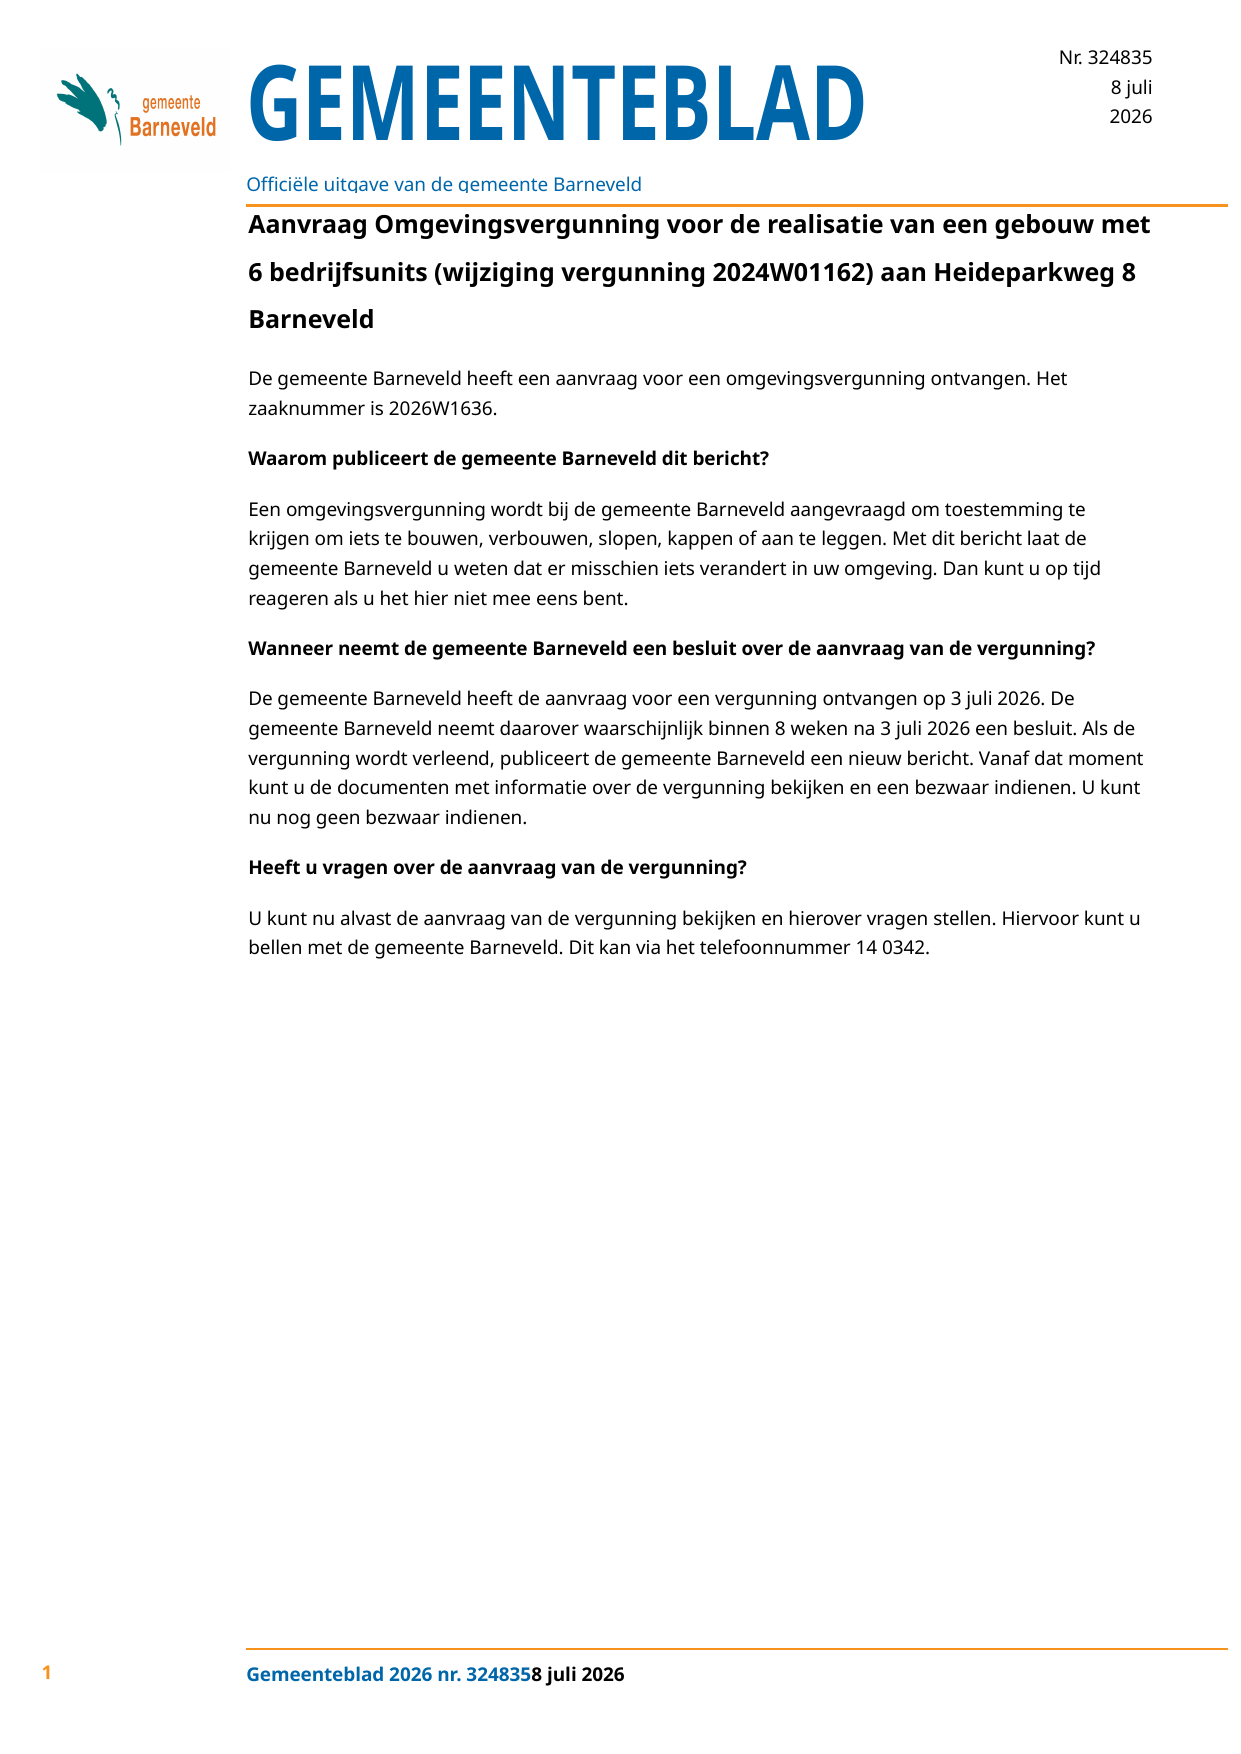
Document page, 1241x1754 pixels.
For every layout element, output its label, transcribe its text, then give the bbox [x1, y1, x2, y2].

text Een omgevingsvergunning wordt bij de gemeente Barneveld aangevraagd om toestemming te krijgen om iets te bouwen, verbouwen, slopen, kappen of aan te leggen. Met dit bericht laat de gemeente Barneveld u weten dat er misschien iets verandert in uw omgeving. Dan kunt u op tijd reageren als u het hier niet mee eens bent. [248, 496, 1152, 610]
text Wanneer neemt de gemeente Barneveld een besluit over de aanvraag van de vergunning? [248, 635, 1152, 661]
text Heeft u vragen over de aanvraag van de vergunning? [248, 854, 1152, 880]
text De gemeente Barneveld heeft een aanvraag voor een omgevingsvergunning ontvangen. Het zaaknummer is 2026W1636. [248, 366, 1152, 421]
text U kunt nu alvast de aanvraag van de vergunning bekijken en hierover vragen stellen. Hiervoor kunt u bellen met de gemeente Barneveld. Dit kan via het telefoonnummer 14 0342. [248, 905, 1152, 960]
picture [41, 47, 231, 172]
text De gemeente Barneveld heeft de aanvraag voor een vergunning ontvangen op 3 juli 2026. De gemeente Barneveld neemt daarover waarschijnlijk binnen 8 weken na 3 juli 2026 een besluit. Als de vergunning wordt verleend, publiceert de gemeente Barneveld een nieuw bericht. Vanaf dat moment kunt u de documenten met informatie over de vergunning bekijken en een bezwaar indienen. U kunt nu nog geen bezwaar indienen. [248, 686, 1152, 829]
text Aanvraag Omgevingsvergunning voor de realisatie van een gebouw met 6 bedrijfsunits (wijziging vergunning 2024W01162) aan Heideparkweg 8 Barneveld [248, 207, 1152, 336]
text Waarom publiceert de gemeente Barneveld dit bericht? [248, 446, 1152, 471]
